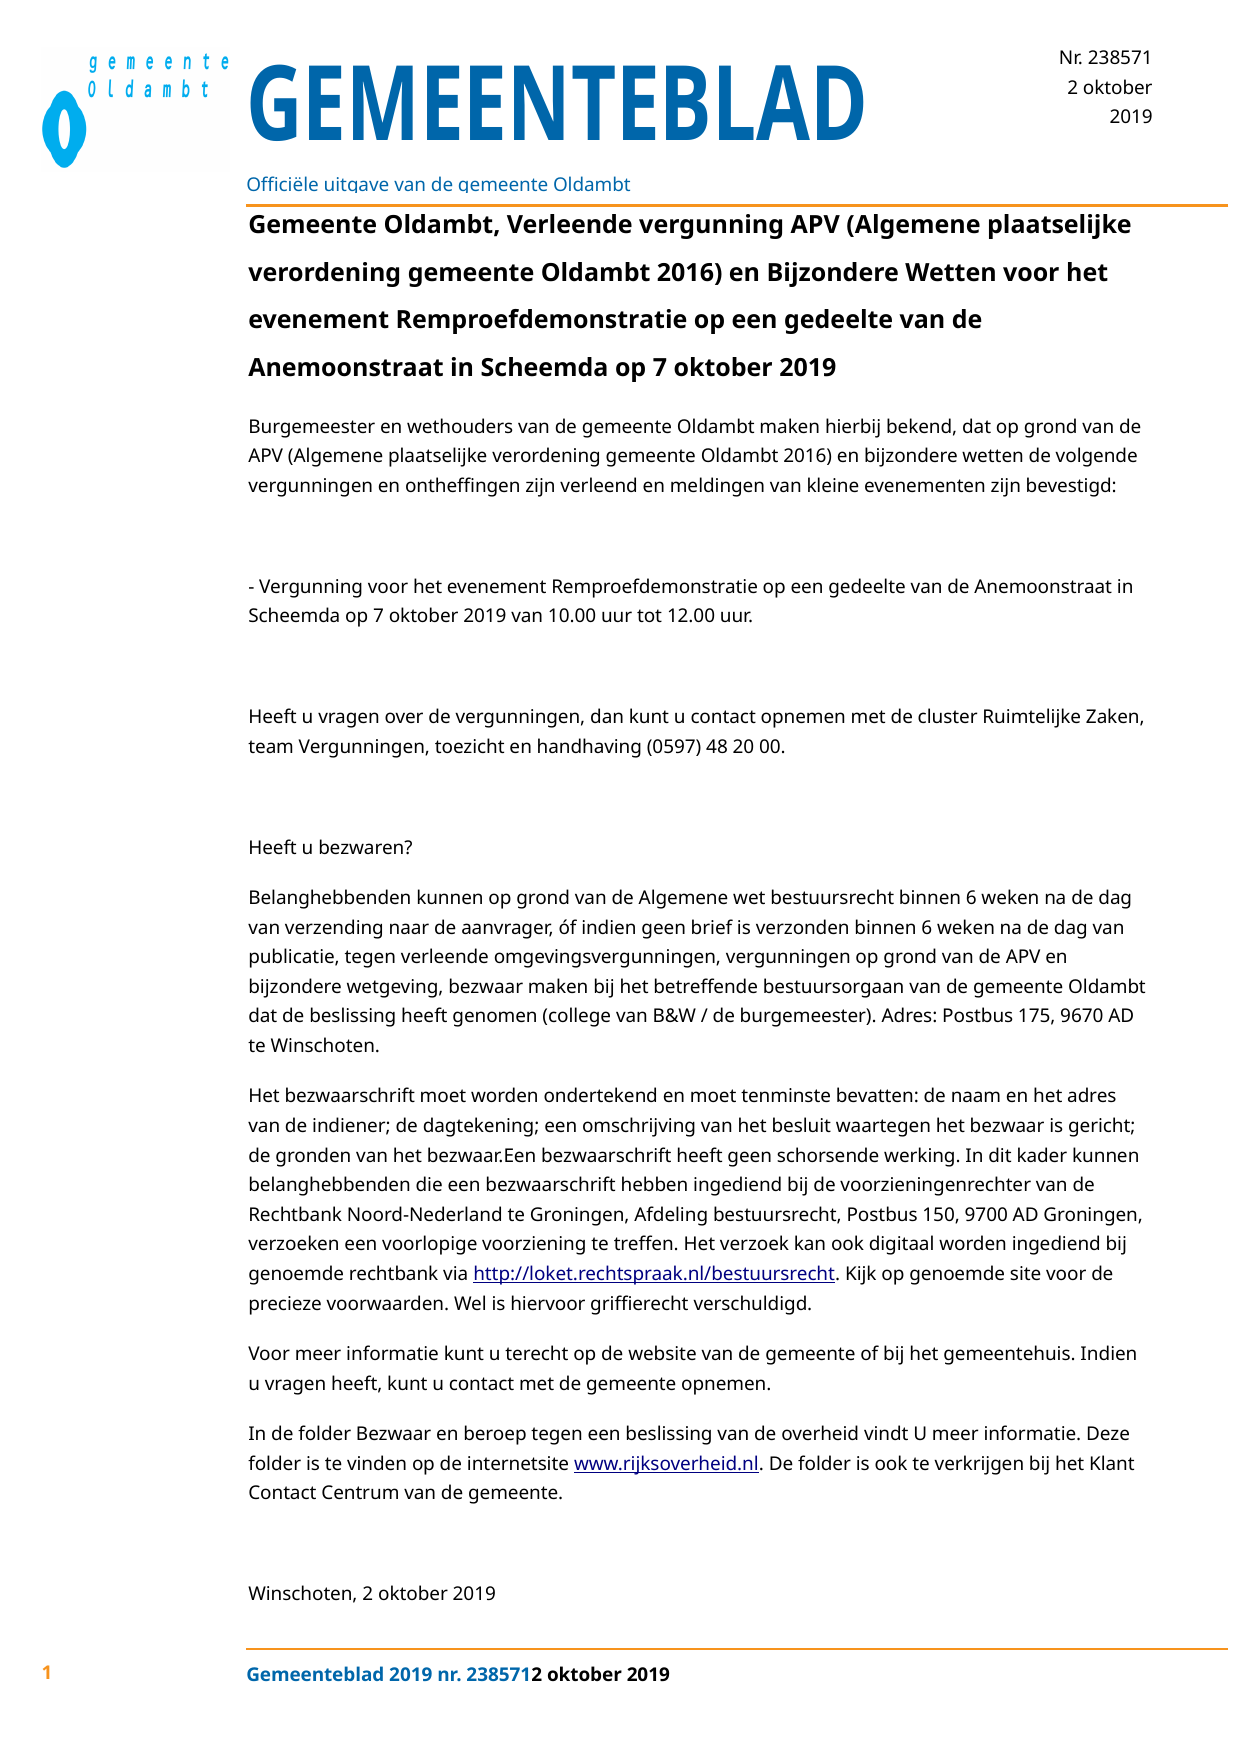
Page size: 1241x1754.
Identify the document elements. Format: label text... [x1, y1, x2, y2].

text Gemeente Oldambt, Verleende vergunning APV (Algemene plaatselijke verordening gemeente Oldambt 2016) en Bijzondere Wetten voor het evenement Remproefdemonstratie op een gedeelte van de Anemoonstraat in Scheemda op 7 oktober 2019 [248, 207, 1152, 384]
text Heeft u bezwaren? [248, 834, 1152, 860]
text Heeft u vragen over de vergunningen, dan kunt u contact opnemen met de cluster Ruimtelijke Zaken, team Vergunningen, toezicht en handhaving (0597) 48 20 00. [248, 703, 1152, 759]
text In de folder Bezwaar en beroep tegen een beslissing van de overheid vindt U meer informatie. Deze folder is te vinden op de internetsite www.rijksoverheid.nl. De folder is ook te verkrijgen bij het Klant Contact Centrum van de gemeente. [248, 1420, 1152, 1505]
text Belanghebbenden kunnen op grond van de Algemene wet bestuursrecht binnen 6 weken na de dag van verzending naar de aanvrager, óf indien geen brief is verzonden binnen 6 weken na de dag van publicatie, tegen verleende omgevingsvergunningen, vergunningen op grond van de APV en bijzondere wetgeving, bezwaar maken bij het betreffende bestuursorgaan van de gemeente Oldambt dat de beslissing heeft genomen (college van B&W / de burgemeester). Adres: Postbus 175, 9670 AD te Winschoten. [248, 884, 1152, 1058]
text Winschoten, 2 oktober 2019 [248, 1580, 1152, 1606]
text Het bezwaarschrift moet worden ondertekend en moet tenminste bevatten: de naam en het adres van de indiener; de dagtekening; een omschrijving van het besluit waartegen het bezwaar is gericht; de gronden van het bezwaar.Een bezwaarschrift heeft geen schorsende werking. In dit kader kunnen belanghebbenden die een bezwaarschrift hebben ingediend bij de voorzieningenrechter van de Rechtbank Noord-Nederland te Groningen, Afdeling bestuursrecht, Postbus 150, 9700 AD Groningen, verzoeken een voorlopige voorziening te treffen. Het verzoek kan ook digitaal worden ingediend bij genoemde rechtbank via http://loket.rechtspraak.nl/bestuursrecht. Kijk op genoemde site voor de precieze voorwaarden. Wel is hiervoor griffierecht verschuldigd. [248, 1083, 1152, 1316]
text Voor meer informatie kunt u terecht op de website van de gemeente of bij het gemeentehuis. Indien u vragen heeft, kunt u contact met de gemeente opnemen. [248, 1340, 1152, 1396]
picture [41, 47, 231, 172]
text - Vergunning voor het evenement Remproefdemonstratie op een gedeelte van de Anemoonstraat in Scheemda op 7 oktober 2019 van 10.00 uur tot 12.00 uur. [248, 573, 1152, 628]
text Burgemeester en wethouders van de gemeente Oldambt maken hierbij bekend, dat op grond van de APV (Algemene plaatselijke verordening gemeente Oldambt 2016) en bijzondere wetten de volgende vergunningen en ontheffingen zijn verleend en meldingen van kleine evenementen zijn bevestigd: [248, 413, 1152, 498]
